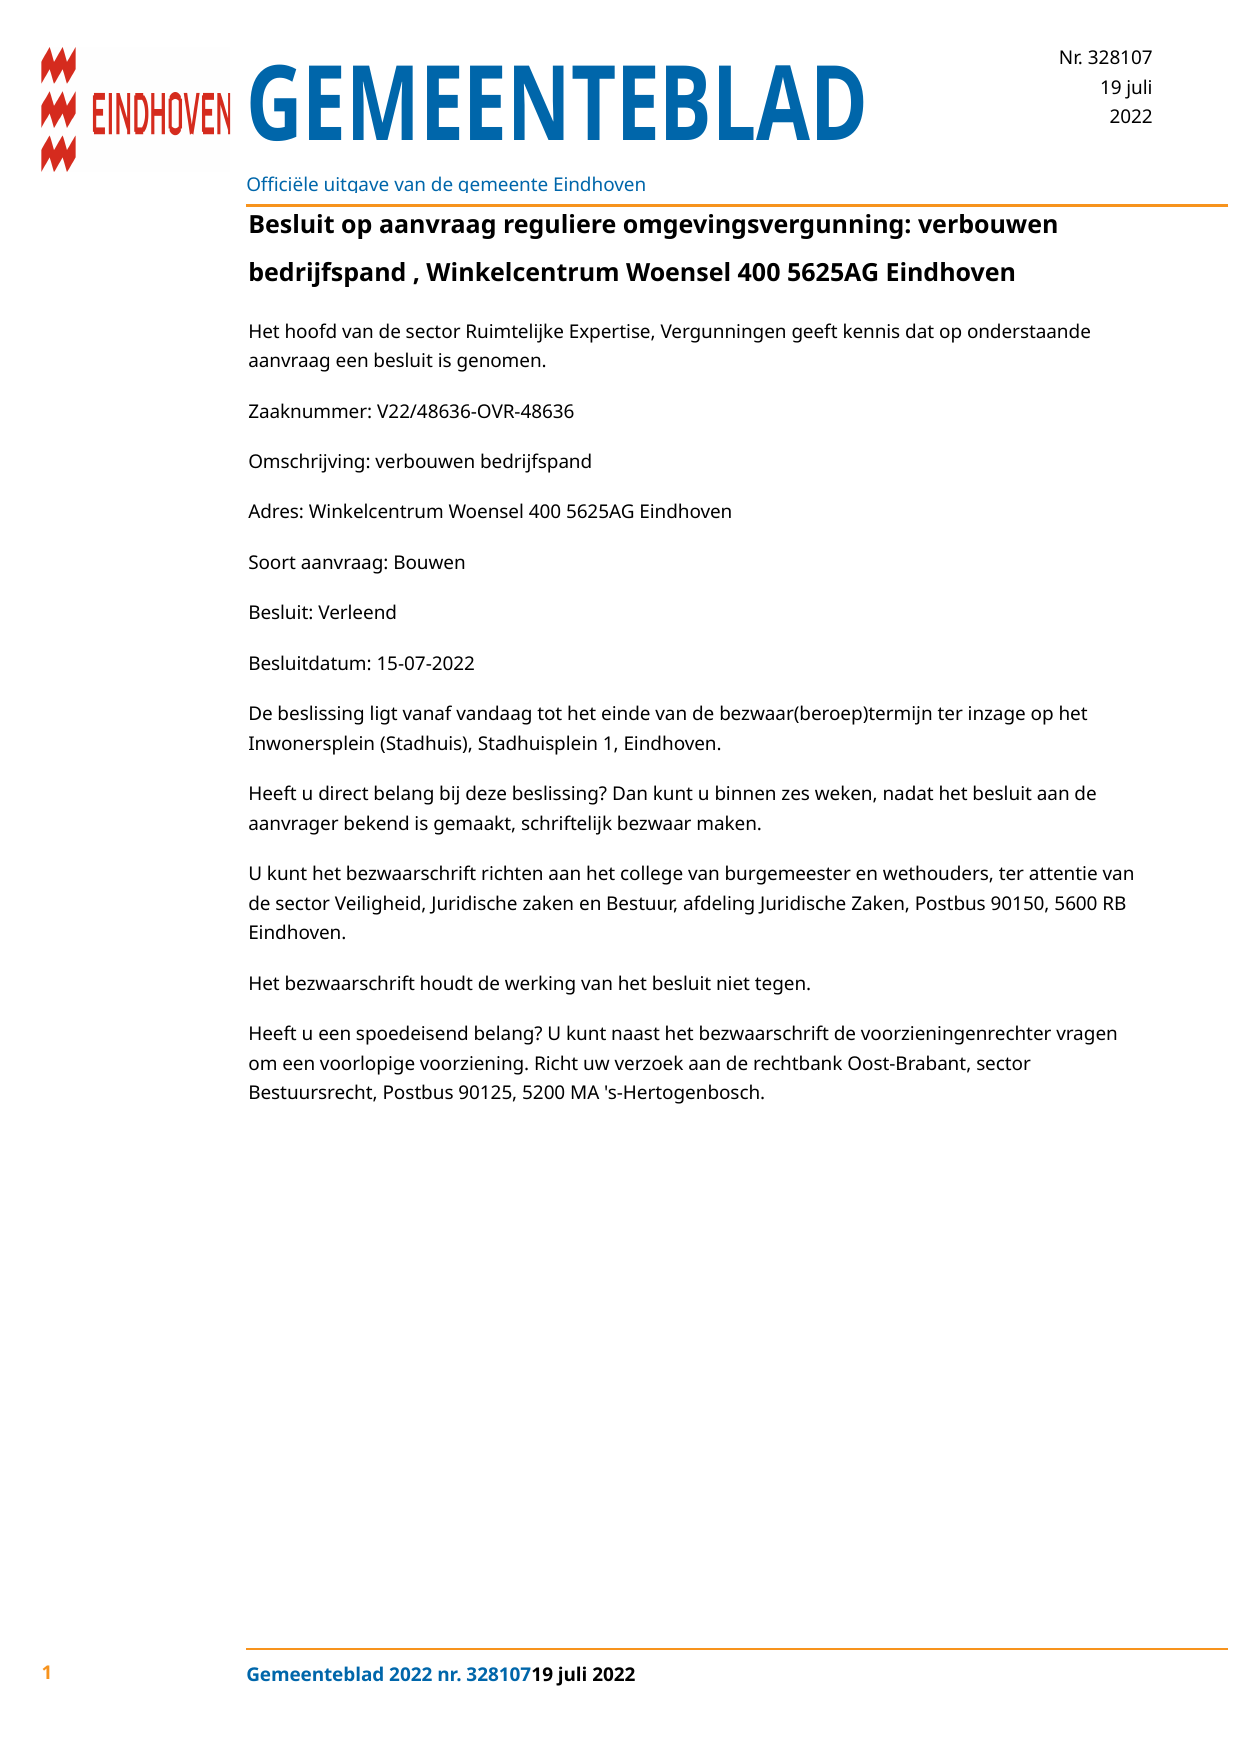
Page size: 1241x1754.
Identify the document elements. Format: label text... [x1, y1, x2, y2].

text Het hoofd van de sector Ruimtelijke Expertise, Vergunningen geeft kennis dat op onderstaande aanvraag een besluit is genomen. [248, 318, 1152, 373]
picture [41, 47, 231, 172]
text Omschrijving: verbouwen bedrijfspand [248, 448, 1152, 474]
text De beslissing ligt vanaf vandaag tot het einde van de bezwaar(beroep)termijn ter inzage op het Inwonersplein (Stadhuis), Stadhuisplein 1, Eindhoven. [248, 700, 1152, 756]
text Adres: Winkelcentrum Woensel 400 5625AG Eindhoven [248, 499, 1152, 524]
text Het bezwaarschrift houdt de werking van het besluit niet tegen. [248, 970, 1152, 996]
text Zaaknummer: V22/48636-OVR-48636 [248, 398, 1152, 424]
text Heeft u een spoedeisend belang? U kunt naast het bezwaarschrift de voorzieningenrechter vragen om een voorlopige voorziening. Richt uw verzoek aan de rechtbank Oost-Brabant, sector Bestuursrecht, Postbus 90125, 5200 MA 's-Hertogenbosch. [248, 1020, 1152, 1105]
text Soort aanvraag: Bouwen [248, 549, 1152, 575]
text Besluitdatum: 15-07-2022 [248, 650, 1152, 676]
text U kunt het bezwaarschrift richten aan het college van burgemeester en wethouders, ter attentie van de sector Veiligheid, Juridische zaken en Bestuur, afdeling Juridische Zaken, Postbus 90150, 5600 RB Eindhoven. [248, 860, 1152, 945]
text Besluit op aanvraag reguliere omgevingsvergunning: verbouwen bedrijfspand , Winkelcentrum Woensel 400 5625AG Eindhoven [248, 207, 1152, 288]
text Heeft u direct belang bij deze beslissing? Dan kunt u binnen zes weken, nadat het besluit aan de aanvrager bekend is gemaakt, schriftelijk bezwaar maken. [248, 780, 1152, 836]
text Besluit: Verleend [248, 599, 1152, 625]
